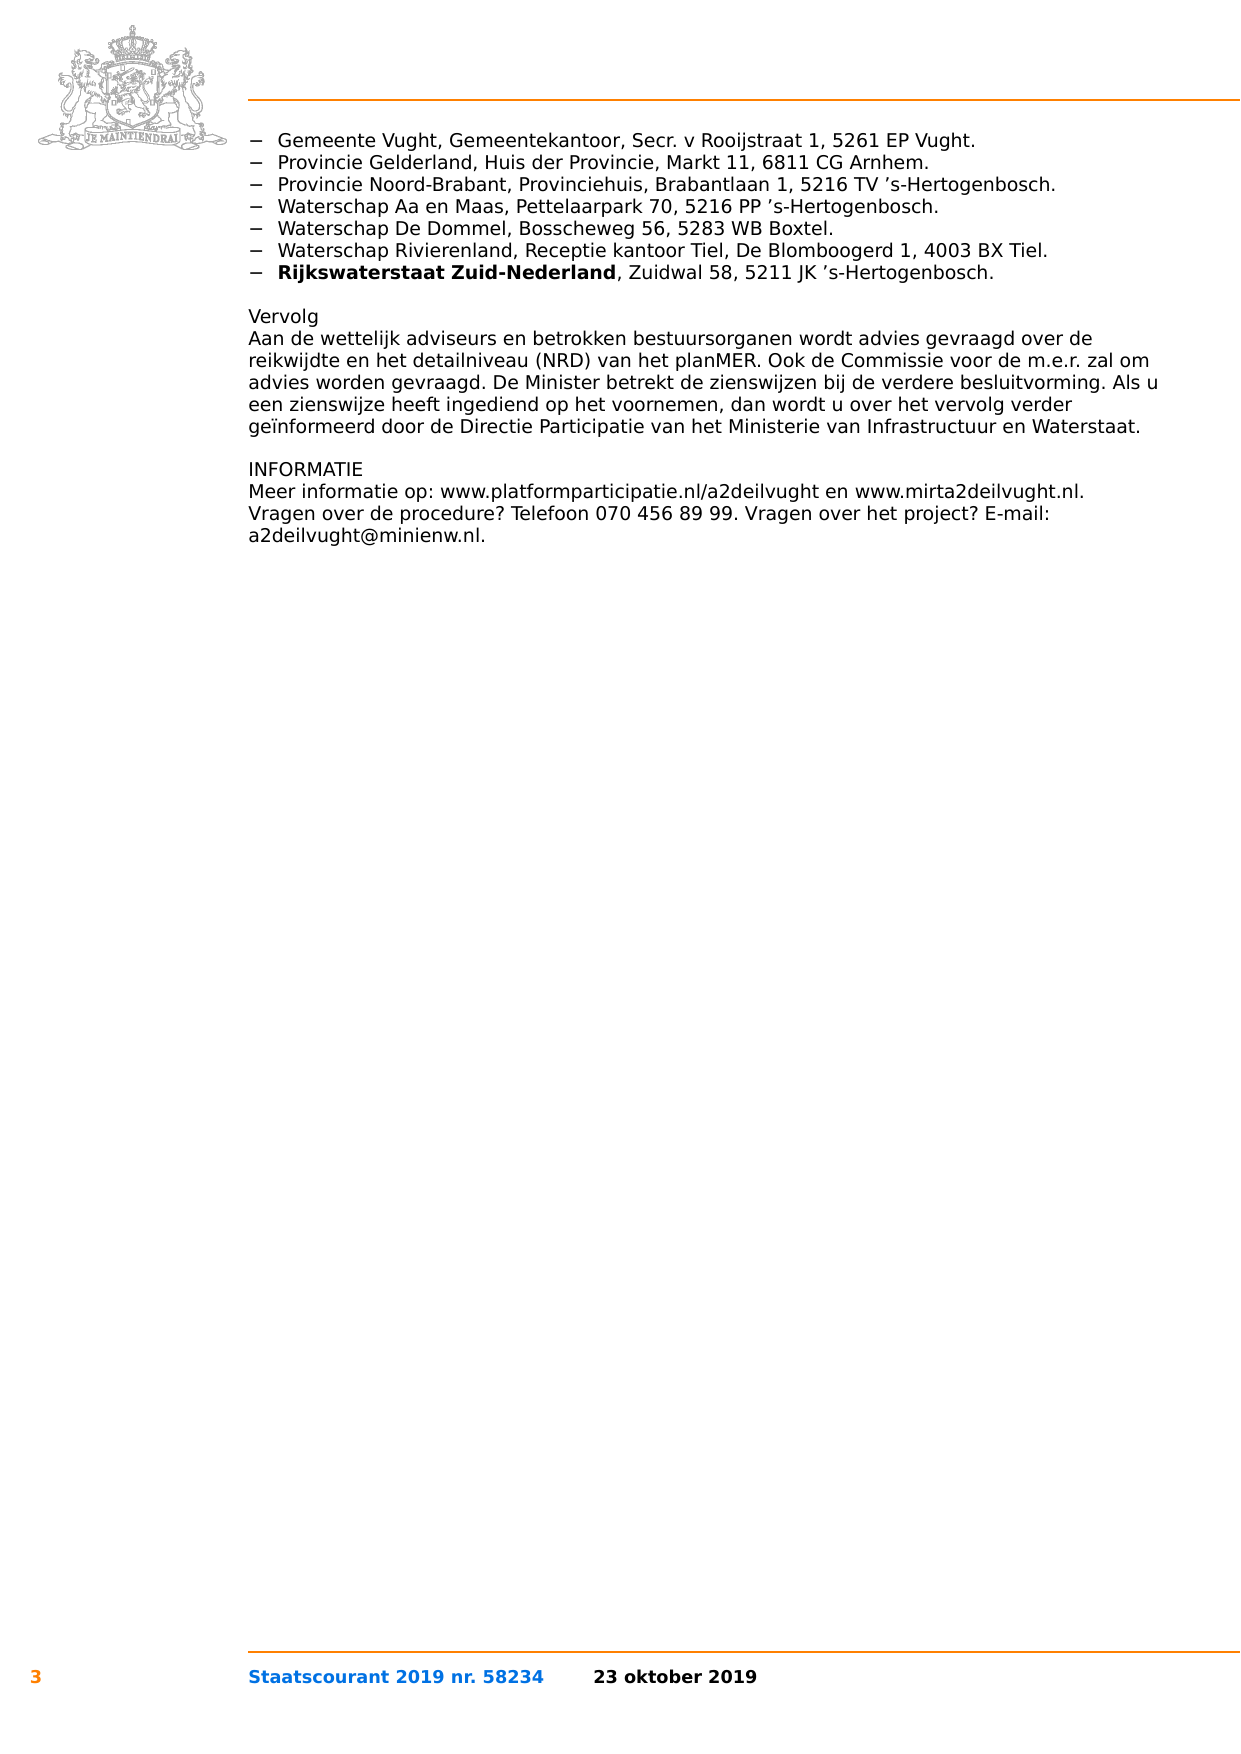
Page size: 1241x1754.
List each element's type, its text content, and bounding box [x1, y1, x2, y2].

text − Waterschap Rivierenland, Receptie kantoor Tiel, De Blomboogerd 1, 4003 BX Tiel. [248, 240, 1163, 262]
text − Provincie Gelderland, Huis der Provincie, Markt 11, 6811 CG Arnhem. [248, 152, 1163, 174]
picture [38, 25, 227, 150]
text INFORMATIE [248, 459, 1163, 481]
text Meer informatie op: www.platformparticipatie.nl/a2deilvught en www.mirta2deilvught.nl. [248, 481, 1163, 503]
text Aan de wettelijk adviseurs en betrokken bestuursorganen wordt advies gevraagd over de reikwijdte en het detailniveau (NRD) van het planMER. Ook de Commissie voor de m.e.r. zal om advies worden gevraagd. De Minister betrekt de zienswijzen bij de verdere besluitvorming. Als u een zienswijze heeft ingediend op het voornemen, dan wordt u over het vervolg verder geïnformeerd door de Directie Participatie van het Ministerie van Infrastructuur en Waterstaat. [248, 328, 1163, 437]
text − Rijkswaterstaat Zuid-Nederland, Zuidwal 58, 5211 JK ’s-Hertogenbosch. [248, 262, 1163, 284]
text − Waterschap De Dommel, Bosscheweg 56, 5283 WB Boxtel. [248, 218, 1163, 240]
text − Provincie Noord-Brabant, Provinciehuis, Brabantlaan 1, 5216 TV ’s-Hertogenbosch. [248, 174, 1163, 196]
text Vervolg [248, 306, 1163, 328]
text − Gemeente Vught, Gemeentekantoor, Secr. v Rooijstraat 1, 5261 EP Vught. [248, 130, 1163, 152]
text − Waterschap Aa en Maas, Pettelaarpark 70, 5216 PP ’s-Hertogenbosch. [248, 196, 1163, 218]
text Vragen over de procedure? Telefoon 070 456 89 99. Vragen over het project? E-mail: a2deilvught@minienw.nl. [248, 503, 1163, 547]
